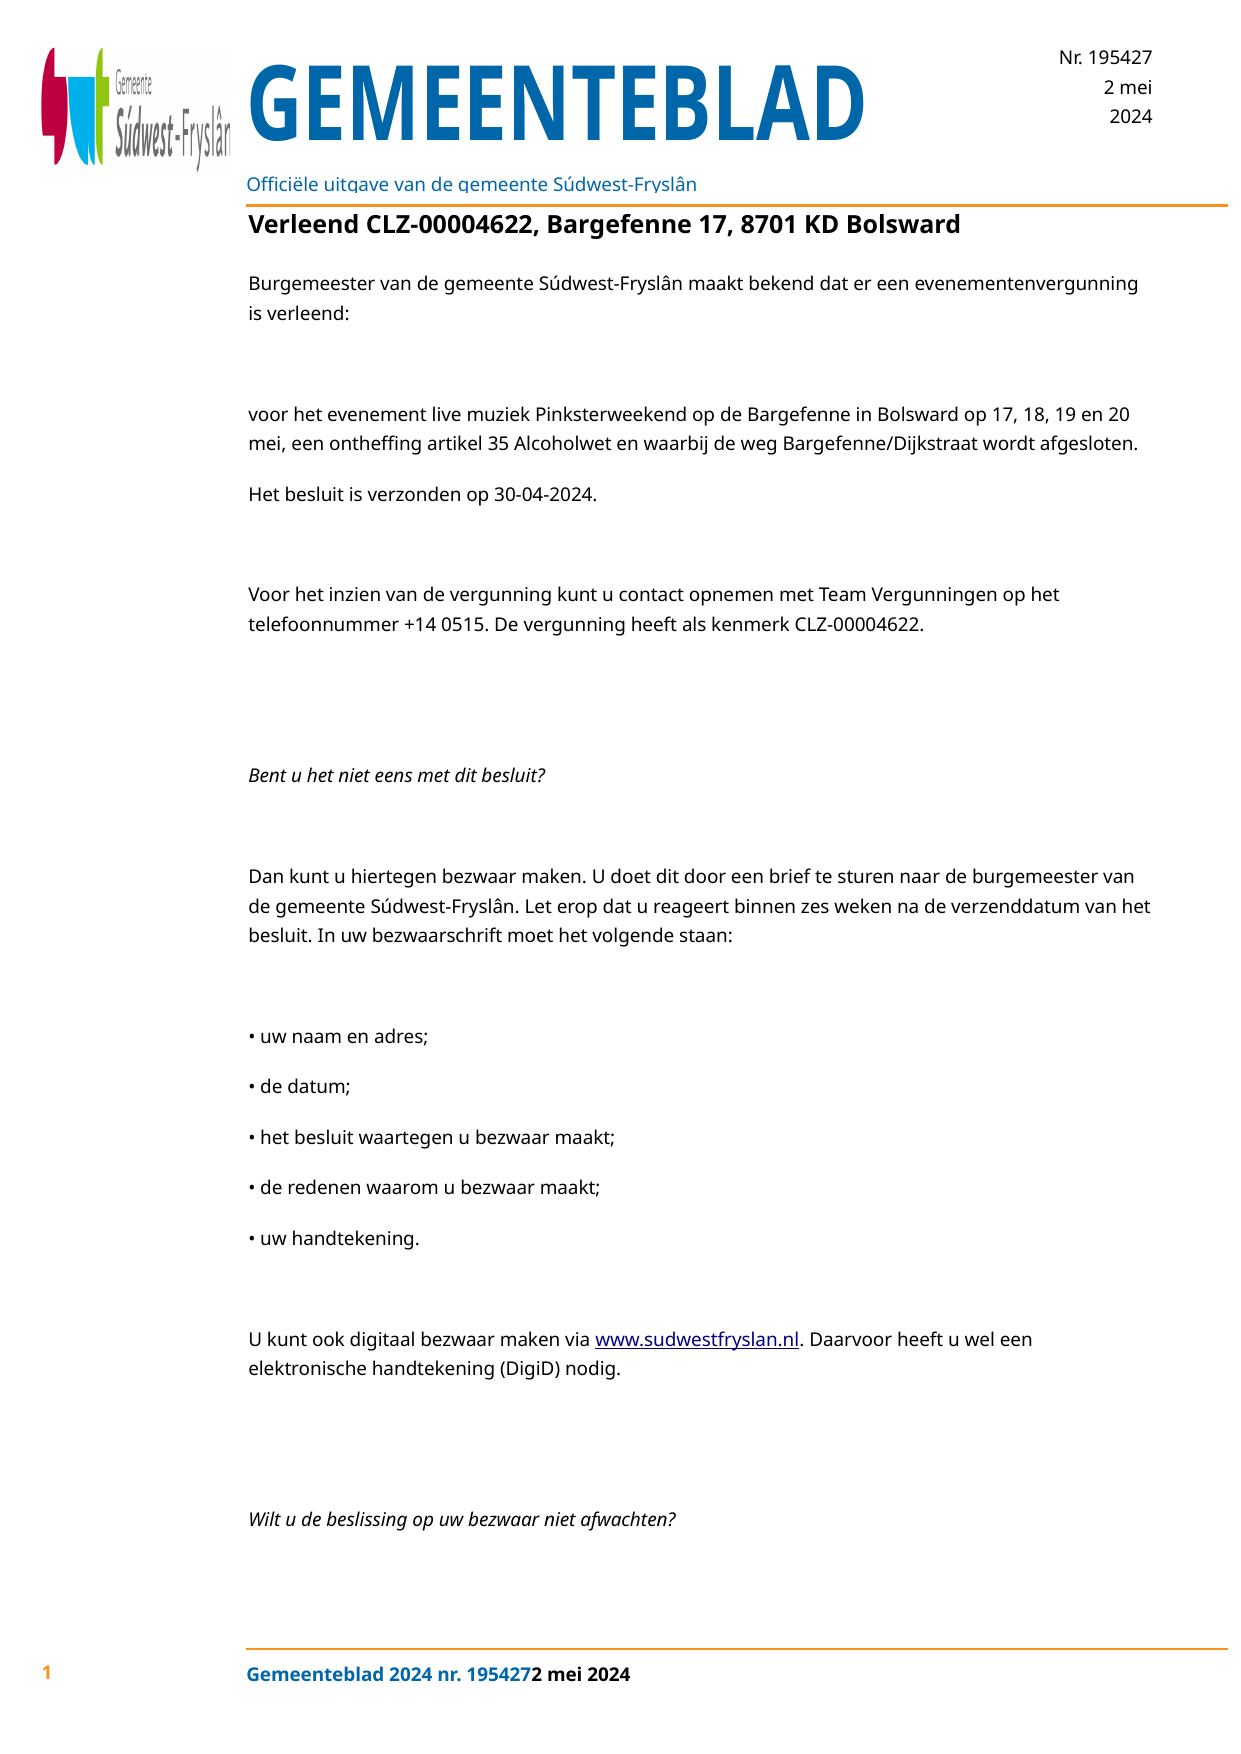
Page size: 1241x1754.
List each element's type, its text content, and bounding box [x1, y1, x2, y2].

text Verleend CLZ-00004622, Bargefenne 17, 8701 KD Bolsward [248, 207, 1152, 241]
text voor het evenement live muziek Pinksterweekend op de Bargefenne in Bolsward op 17, 18, 19 en 20 mei, een ontheffing artikel 35 Alcoholwet en waarbij de weg Bargefenne/Dijkstraat wordt afgesloten. [248, 401, 1152, 456]
text Het besluit is verzonden op 30-04-2024. [248, 481, 1152, 506]
text • de redenen waarom u bezwaar maakt; [248, 1174, 1152, 1200]
text U kunt ook digitaal bezwaar maken via www.sudwestfryslan.nl. Daarvoor heeft u wel een elektronische handtekening (DigiD) nodig. [248, 1326, 1152, 1381]
text Voor het inzien van de vergunning kunt u contact opnemen met Team Vergunningen op het telefoonnummer +14 0515. De vergunning heeft als kenmerk CLZ-00004622. [248, 582, 1152, 637]
text Burgemeester van de gemeente Súdwest-Fryslân maakt bekend dat er een evenementenvergunning is verleend: [248, 270, 1152, 326]
text • de datum; [248, 1074, 1152, 1099]
text • het besluit waartegen u bezwaar maakt; [248, 1124, 1152, 1150]
text Bent u het niet eens met dit besluit? [248, 762, 1152, 788]
picture [41, 47, 231, 172]
text Dan kunt u hiertegen bezwaar maken. U doet dit door een brief te sturen naar de burgemeester van de gemeente Súdwest-Fryslân. Let erop dat u reageert binnen zes weken na de verzenddatum van het besluit. In uw bezwaarschrift moet het volgende staan: [248, 863, 1152, 948]
text Wilt u de beslissing op uw bezwaar niet afwachten? [248, 1507, 1152, 1532]
text • uw naam en adres; [248, 1023, 1152, 1049]
text • uw handtekening. [248, 1225, 1152, 1251]
